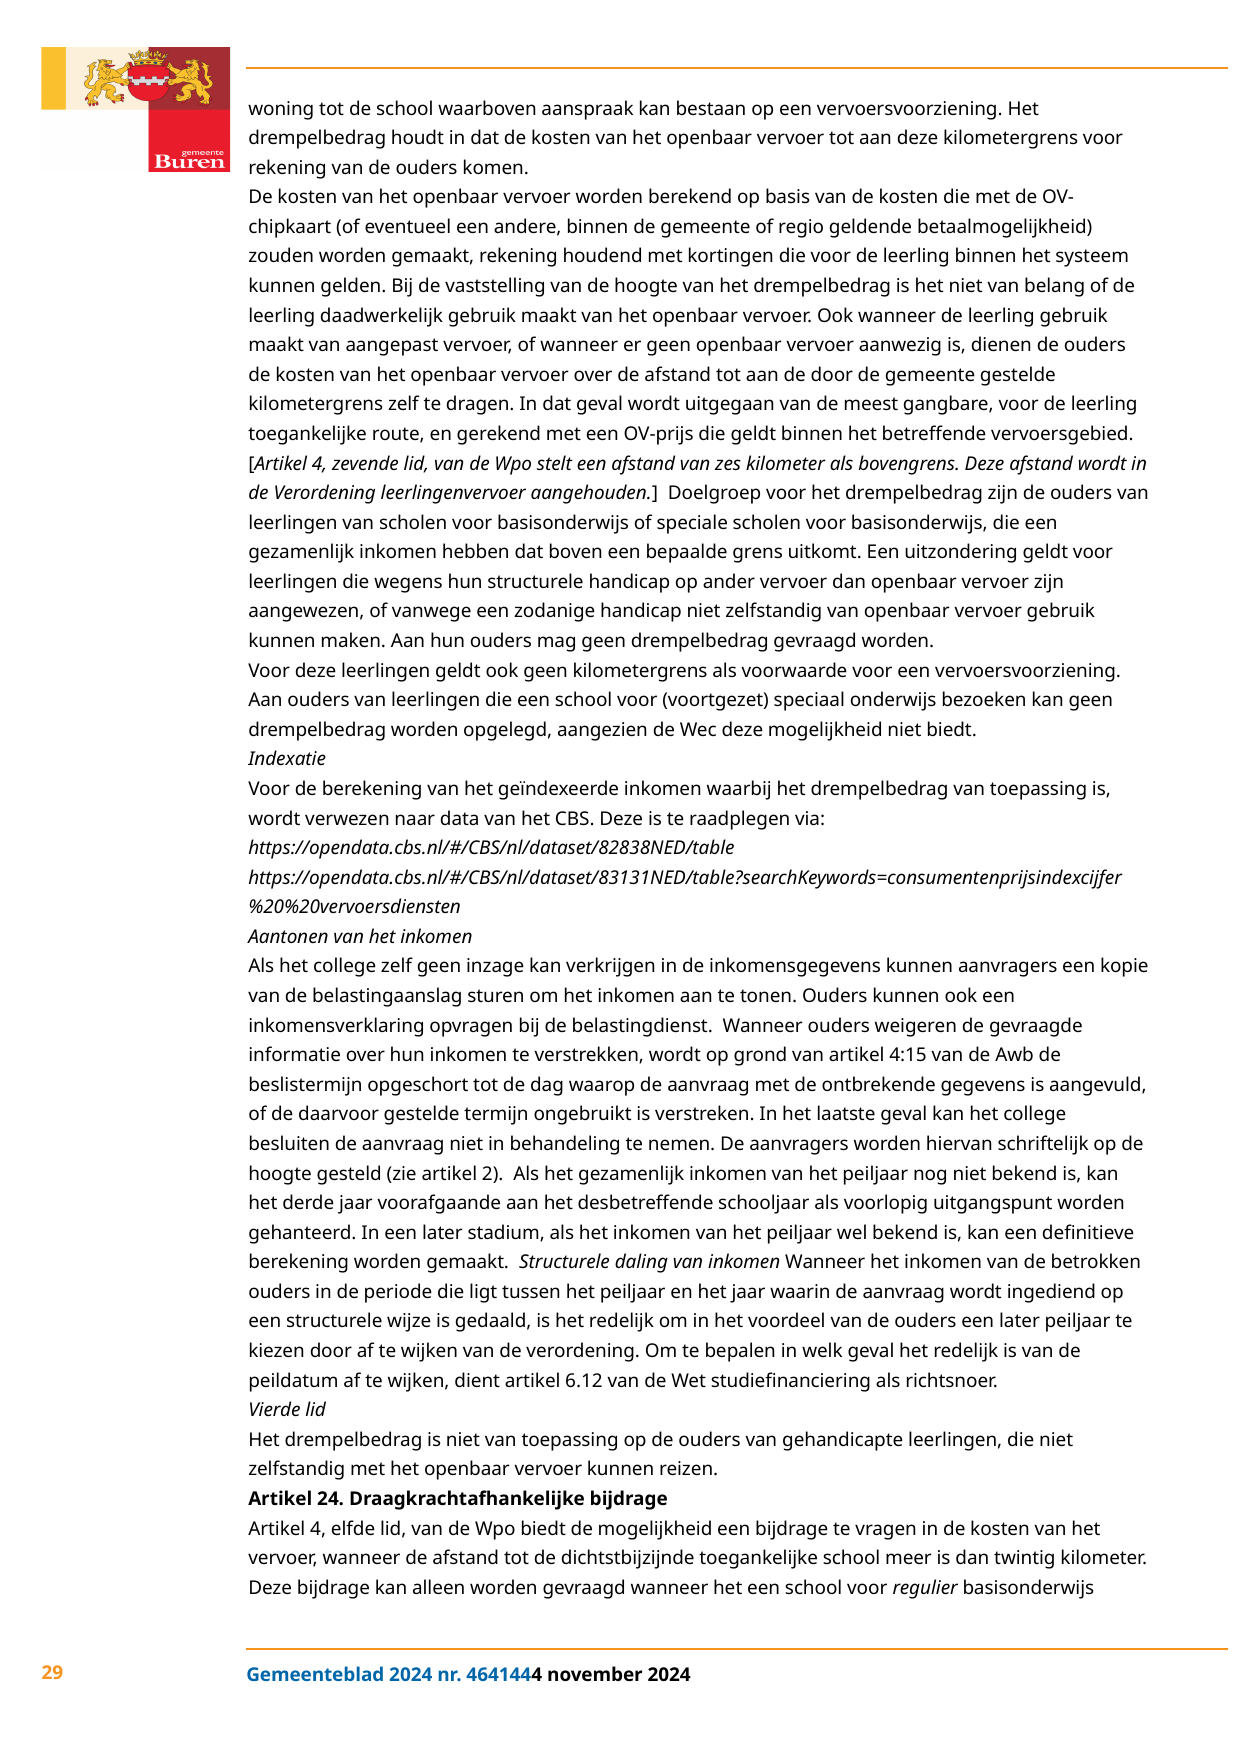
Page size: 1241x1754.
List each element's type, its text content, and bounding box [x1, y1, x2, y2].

text Artikel 24. Draagkrachtafhankelijke bijdrage [248, 1485, 1152, 1511]
text Voor deze leerlingen geldt ook geen kilometergrens als voorwaarde voor een vervoersvoorziening. Aan ouders van leerlingen die een school voor (voortgezet) speciaal onderwijs bezoeken kan geen drempelbedrag worden opgelegd, aangezien de Wec deze mogelijkheid niet biedt. [248, 657, 1152, 742]
text Vierde lid [248, 1396, 1152, 1422]
picture [41, 47, 231, 172]
text woning tot de school waarboven aanspraak kan bestaan op een vervoersvoorziening. Het drempelbedrag houdt in dat de kosten van het openbaar vervoer tot aan deze kilometergrens voor rekening van de ouders komen. [248, 95, 1152, 180]
text https://opendata.cbs.nl/#/CBS/nl/dataset/83131NED/table?searchKeywords=consumentenprijsindexcijfer%20%20vervoersdiensten [248, 864, 1152, 919]
text Het drempelbedrag is niet van toepassing op de ouders van gehandicapte leerlingen, die niet zelfstandig met het openbaar vervoer kunnen reizen. [248, 1426, 1152, 1481]
text Artikel 4, elfde lid, van de Wpo biedt de mogelijkheid een bijdrage te vragen in de kosten van het vervoer, wanneer de afstand tot de dichtstbijzijnde toegankelijke school meer is dan twintig kilometer. Deze bijdrage kan alleen worden gevraagd wanneer het een school voor regulier basisonderwijs [248, 1515, 1152, 1600]
text https://opendata.cbs.nl/#/CBS/nl/dataset/82838NED/table [248, 834, 1152, 860]
text Aantonen van het inkomen [248, 923, 1152, 949]
text Indexatie [248, 746, 1152, 771]
text De kosten van het openbaar vervoer worden berekend op basis van de kosten die met de OV-chipkaart (of eventueel een andere, binnen de gemeente of regio geldende betaalmogelijkheid) zouden worden gemaakt, rekening houdend met kortingen die voor de leerling binnen het systeem kunnen gelden. Bij de vaststelling van de hoogte van het drempelbedrag is het niet van belang of de leerling daadwerkelijk gebruik maakt van het openbaar vervoer. Ook wanneer de leerling gebruik maakt van aangepast vervoer, of wanneer er geen openbaar vervoer aanwezig is, dienen de ouders de kosten van het openbaar vervoer over de afstand tot aan de door de gemeente gestelde kilometergrens zelf te dragen. In dat geval wordt uitgegaan van de meest gangbare, voor de leerling toegankelijke route, en gerekend met een OV-prijs die geldt binnen het betreffende vervoersgebied. [Artikel 4, zevende lid, van de Wpo stelt een afstand van zes kilometer als bovengrens. Deze afstand wordt in de Verordening leerlingenvervoer aangehouden.] Doelgroep voor het drempelbedrag zijn de ouders van leerlingen van scholen voor basisonderwijs of speciale scholen voor basisonderwijs, die een gezamenlijk inkomen hebben dat boven een bepaalde grens uitkomt. Een uitzondering geldt voor leerlingen die wegens hun structurele handicap op ander vervoer dan openbaar vervoer zijn aangewezen, of vanwege een zodanige handicap niet zelfstandig van openbaar vervoer gebruik kunnen maken. Aan hun ouders mag geen drempelbedrag gevraagd worden. [248, 183, 1152, 653]
text Als het college zelf geen inzage kan verkrijgen in de inkomensgegevens kunnen aanvragers een kopie van de belastingaanslag sturen om het inkomen aan te tonen. Ouders kunnen ook een inkomensverklaring opvragen bij de belastingdienst. Wanneer ouders weigeren de gevraagde informatie over hun inkomen te verstrekken, wordt op grond van artikel 4:15 van de Awb de beslistermijn opgeschort tot de dag waarop de aanvraag met de ontbrekende gegevens is aangevuld, of de daarvoor gestelde termijn ongebruikt is verstreken. In het laatste geval kan het college besluiten de aanvraag niet in behandeling te nemen. De aanvragers worden hiervan schriftelijk op de hoogte gesteld (zie artikel 2). Als het gezamenlijk inkomen van het peiljaar nog niet bekend is, kan het derde jaar voorafgaande aan het desbetreffende schooljaar als voorlopig uitgangspunt worden gehanteerd. In een later stadium, als het inkomen van het peiljaar wel bekend is, kan een definitieve berekening worden gemaakt. Structurele daling van inkomen Wanneer het inkomen van de betrokken ouders in de periode die ligt tussen het peiljaar en het jaar waarin de aanvraag wordt ingediend op een structurele wijze is gedaald, is het redelijk om in het voordeel van de ouders een later peiljaar te kiezen door af te wijken van de verordening. Om te bepalen in welk geval het redelijk is van de peildatum af te wijken, dient artikel 6.12 van de Wet studiefinanciering als richtsnoer. [248, 953, 1152, 1393]
text Voor de berekening van het geïndexeerde inkomen waarbij het drempelbedrag van toepassing is, wordt verwezen naar data van het CBS. Deze is te raadplegen via: [248, 775, 1152, 831]
